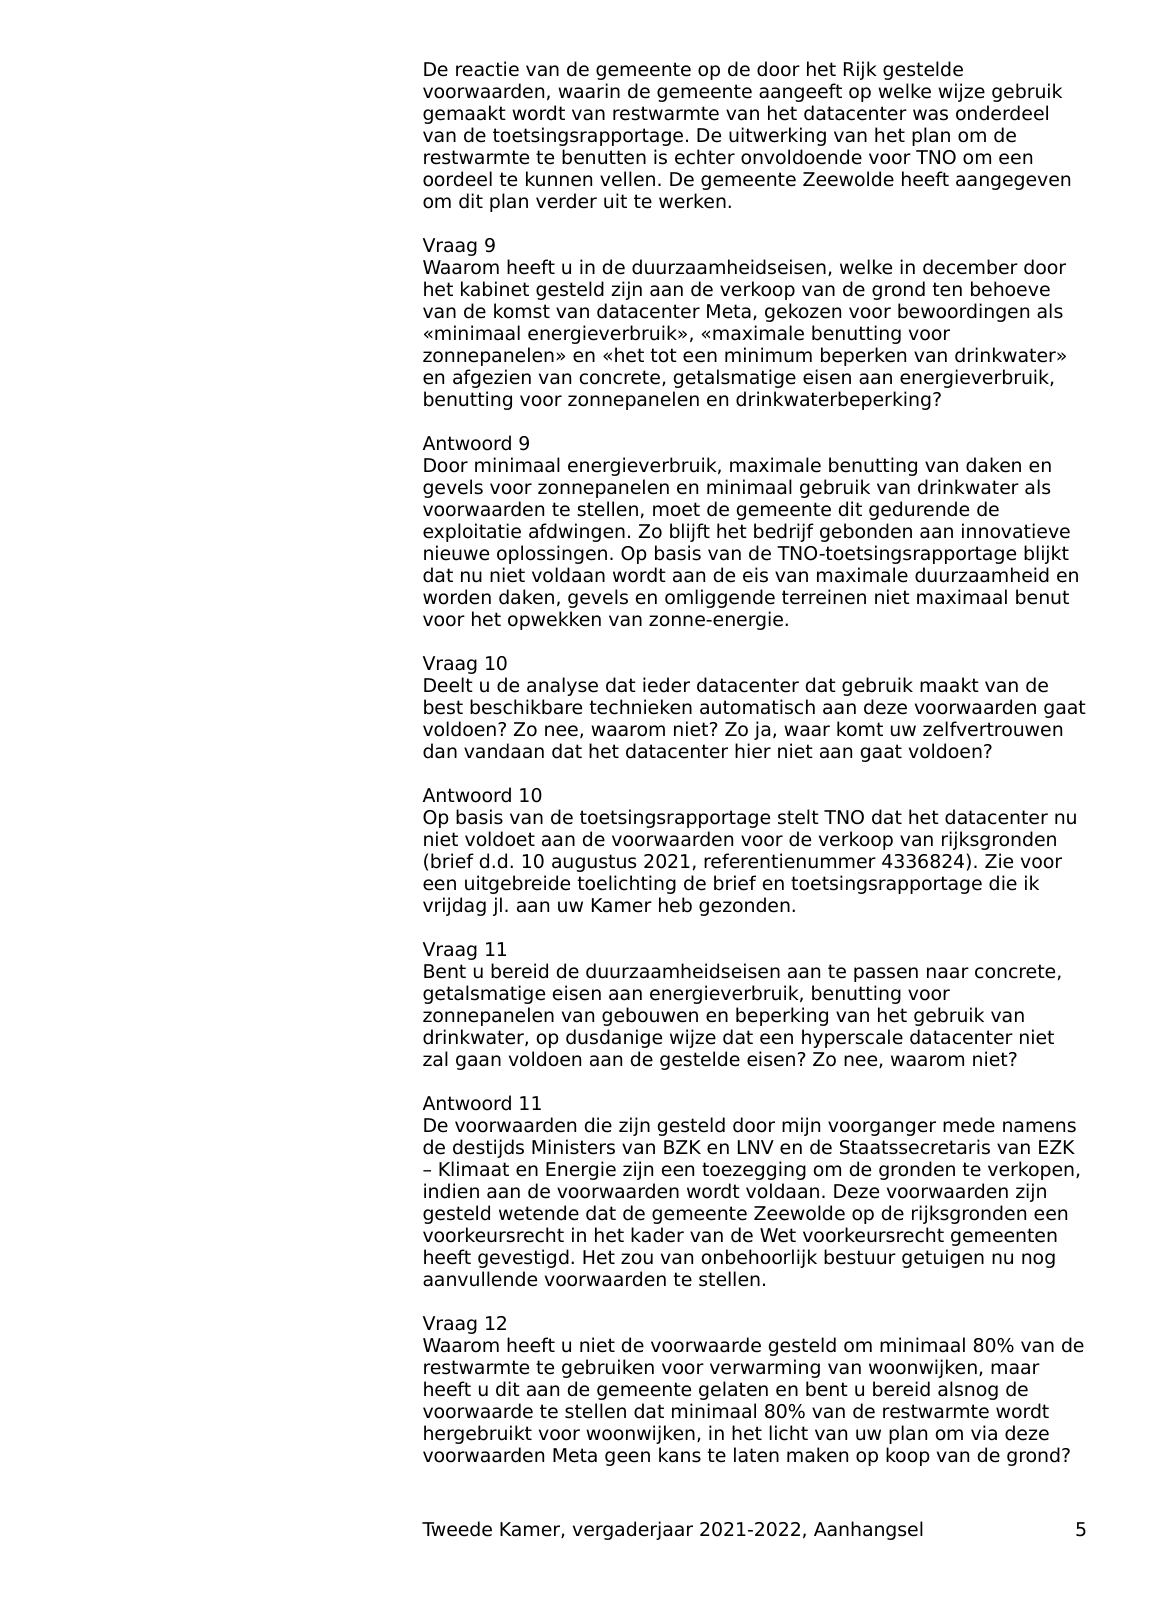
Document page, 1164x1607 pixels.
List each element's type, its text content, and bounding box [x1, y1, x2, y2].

text Bent u bereid de duurzaamheidseisen aan te passen naar concrete, getalsmatige eisen aan energieverbruik, benutting voor zonnepanelen van gebouwen en beperking van het gebruik van drinkwater, op dusdanige wijze dat een hyperscale datacenter niet zal gaan voldoen aan de gestelde eisen? Zo nee, waarom niet? [422, 961, 1087, 1071]
text Vraag 12 [422, 1313, 1087, 1335]
text De reactie van de gemeente op de door het Rijk gestelde voorwaarden, waarin de gemeente aangeeft op welke wijze gebruik gemaakt wordt van restwarmte van het datacenter was onderdeel van de toetsingsrapportage. De uitwerking van het plan om de restwarmte te benutten is echter onvoldoende voor TNO om een oordeel te kunnen vellen. De gemeente Zeewolde heeft aangegeven om dit plan verder uit te werken. [422, 59, 1087, 213]
text Door minimaal energieverbruik, maximale benutting van daken en gevels voor zonnepanelen en minimaal gebruik van drinkwater als voorwaarden te stellen, moet de gemeente dit gedurende de exploitatie afdwingen. Zo blijft het bedrijf gebonden aan innovatieve nieuwe oplossingen. Op basis van de TNO-toetsingsrapportage blijkt dat nu niet voldaan wordt aan de eis van maximale duurzaamheid en worden daken, gevels en omliggende terreinen niet maximaal benut voor het opwekken van zonne-energie. [422, 455, 1087, 631]
text Waarom heeft u niet de voorwaarde gesteld om minimaal 80% van de restwarmte te gebruiken voor verwarming van woonwijken, maar heeft u dit aan de gemeente gelaten en bent u bereid alsnog de voorwaarde te stellen dat minimaal 80% van de restwarmte wordt hergebruikt voor woonwijken, in het licht van uw plan om via deze voorwaarden Meta geen kans te laten maken op koop van de grond? [422, 1335, 1087, 1467]
text Op basis van de toetsingsrapportage stelt TNO dat het datacenter nu niet voldoet aan de voorwaarden voor de verkoop van rijksgronden (brief d.d. 10 augustus 2021, referentienummer 4336824). Zie voor een uitgebreide toelichting de brief en toetsingsrapportage die ik vrijdag jl. aan uw Kamer heb gezonden. [422, 807, 1087, 917]
text Vraag 9 [422, 235, 1087, 257]
text Vraag 11 [422, 939, 1087, 961]
text Waarom heeft u in de duurzaamheidseisen, welke in december door het kabinet gesteld zijn aan de verkoop van de grond ten behoeve van de komst van datacenter Meta, gekozen voor bewoordingen als «minimaal energieverbruik», «maximale benutting voor zonnepanelen» en «het tot een minimum beperken van drinkwater» en afgezien van concrete, getalsmatige eisen aan energieverbruik, benutting voor zonnepanelen en drinkwaterbeperking? [422, 257, 1087, 411]
text Antwoord 10 [422, 785, 1087, 807]
text Antwoord 11 [422, 1093, 1087, 1115]
text Antwoord 9 [422, 433, 1087, 455]
text Deelt u de analyse dat ieder datacenter dat gebruik maakt van de best beschikbare technieken automatisch aan deze voorwaarden gaat voldoen? Zo nee, waarom niet? Zo ja, waar komt uw zelfvertrouwen dan vandaan dat het datacenter hier niet aan gaat voldoen? [422, 675, 1087, 763]
text Vraag 10 [422, 653, 1087, 675]
text De voorwaarden die zijn gesteld door mijn voorganger mede namens de destijds Ministers van BZK en LNV en de Staatssecretaris van EZK – Klimaat en Energie zijn een toezegging om de gronden te verkopen, indien aan de voorwaarden wordt voldaan. Deze voorwaarden zijn gesteld wetende dat de gemeente Zeewolde op de rijksgronden een voorkeursrecht in het kader van de Wet voorkeursrecht gemeenten heeft gevestigd. Het zou van onbehoorlijk bestuur getuigen nu nog aanvullende voorwaarden te stellen. [422, 1115, 1087, 1291]
